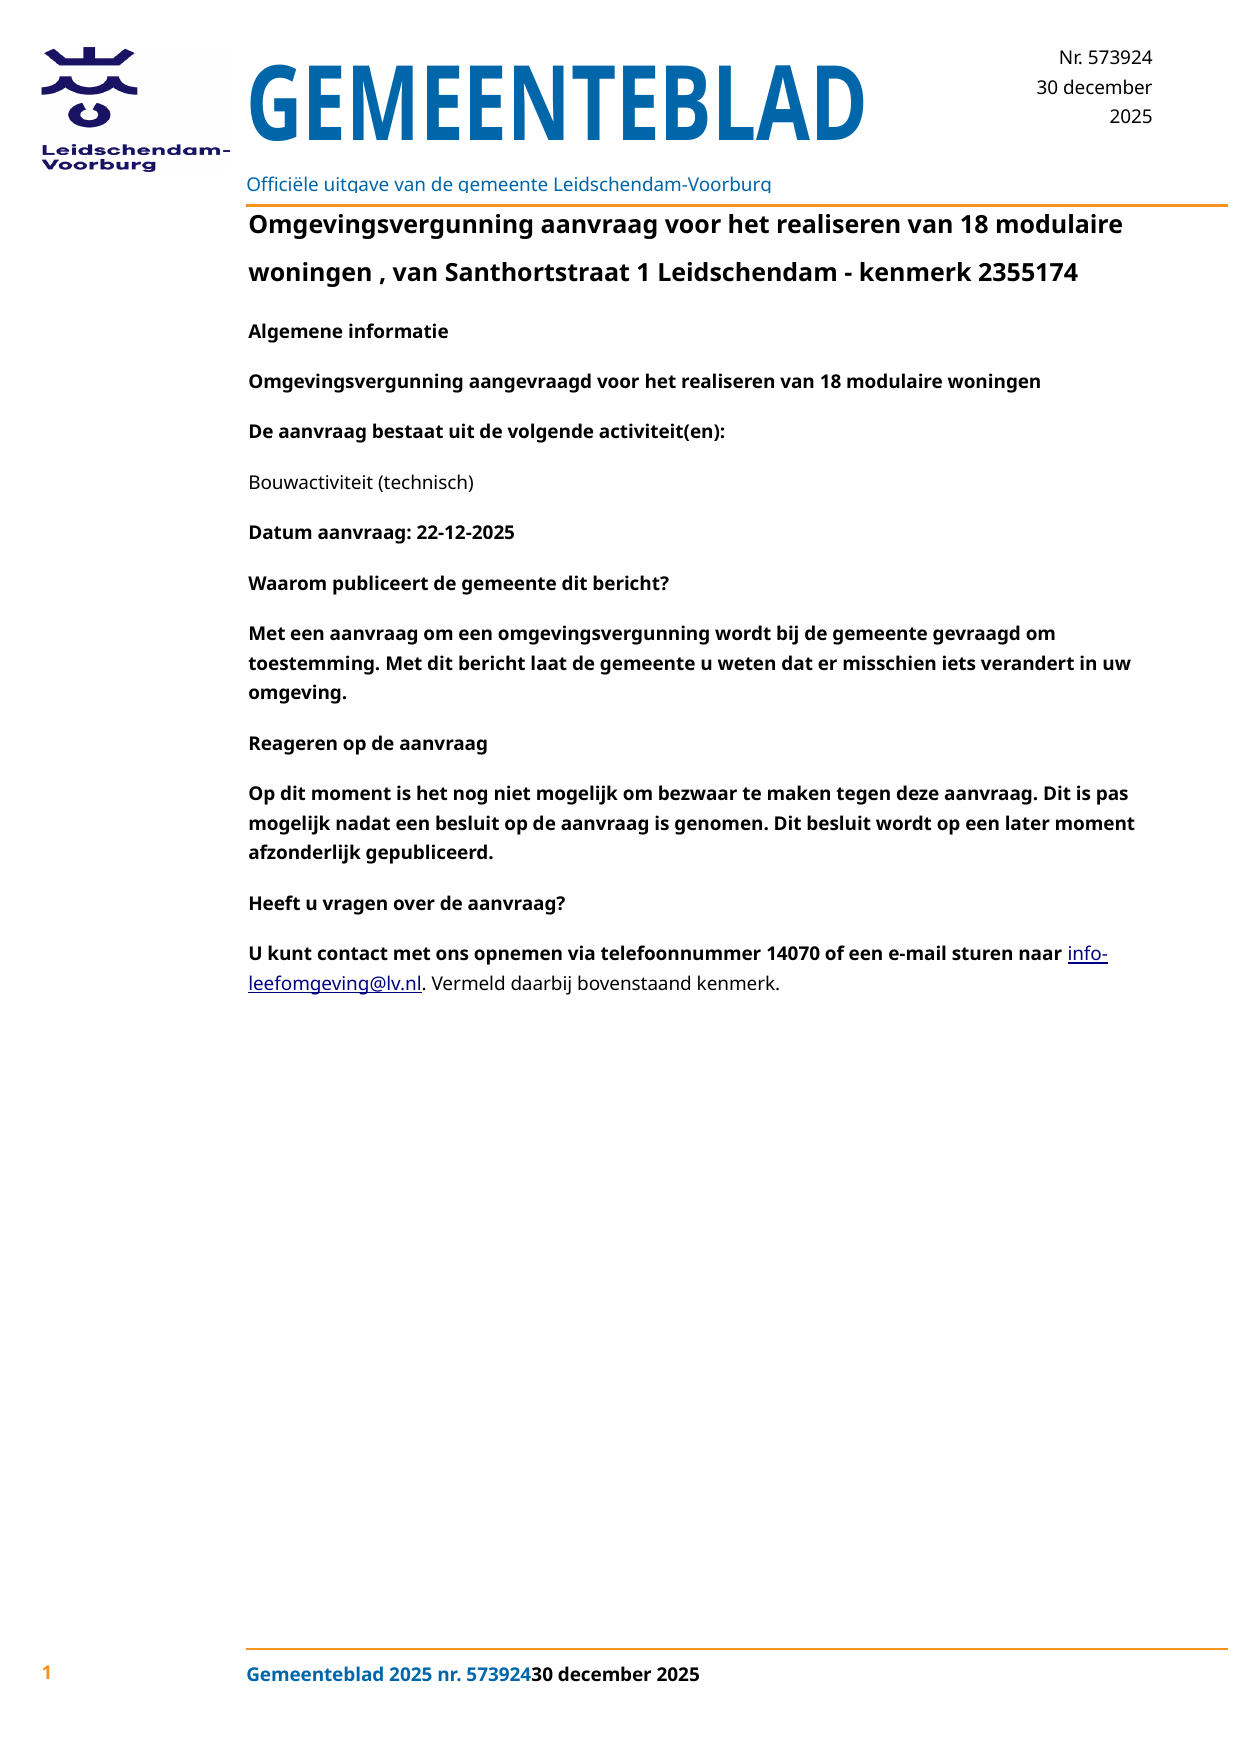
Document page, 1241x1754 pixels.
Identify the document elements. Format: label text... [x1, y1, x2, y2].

text Heeft u vragen over de aanvraag? [248, 890, 1152, 916]
text Datum aanvraag: 22-12-2025 [248, 519, 1152, 545]
text Met een aanvraag om een omgevingsvergunning wordt bij de gemeente gevraagd om toestemming. Met dit bericht laat de gemeente u weten dat er misschien iets verandert in uw omgeving. [248, 620, 1152, 705]
text Bouwactiviteit (technisch) [248, 469, 1152, 495]
text De aanvraag bestaat uit de volgende activiteit(en): [248, 419, 1152, 444]
text U kunt contact met ons opnemen via telefoonnummer 14070 of een e-mail sturen naar info-leefomgeving@lv.nl. Vermeld daarbij bovenstaand kenmerk. [248, 940, 1152, 996]
text Omgevingsvergunning aangevraagd voor het realiseren van 18 modulaire woningen [248, 368, 1152, 394]
text Algemene informatie [248, 318, 1152, 344]
text Waarom publiceert de gemeente dit bericht? [248, 570, 1152, 596]
text Omgevingsvergunning aanvraag voor het realiseren van 18 modulaire woningen , van Santhortstraat 1 Leidschendam - kenmerk 2355174 [248, 207, 1152, 288]
text Reageren op de aanvraag [248, 730, 1152, 756]
text Op dit moment is het nog niet mogelijk om bezwaar te maken tegen deze aanvraag. Dit is pas mogelijk nadat een besluit op de aanvraag is genomen. Dit besluit wordt op een later moment afzonderlijk gepubliceerd. [248, 780, 1152, 865]
picture [41, 47, 231, 172]
